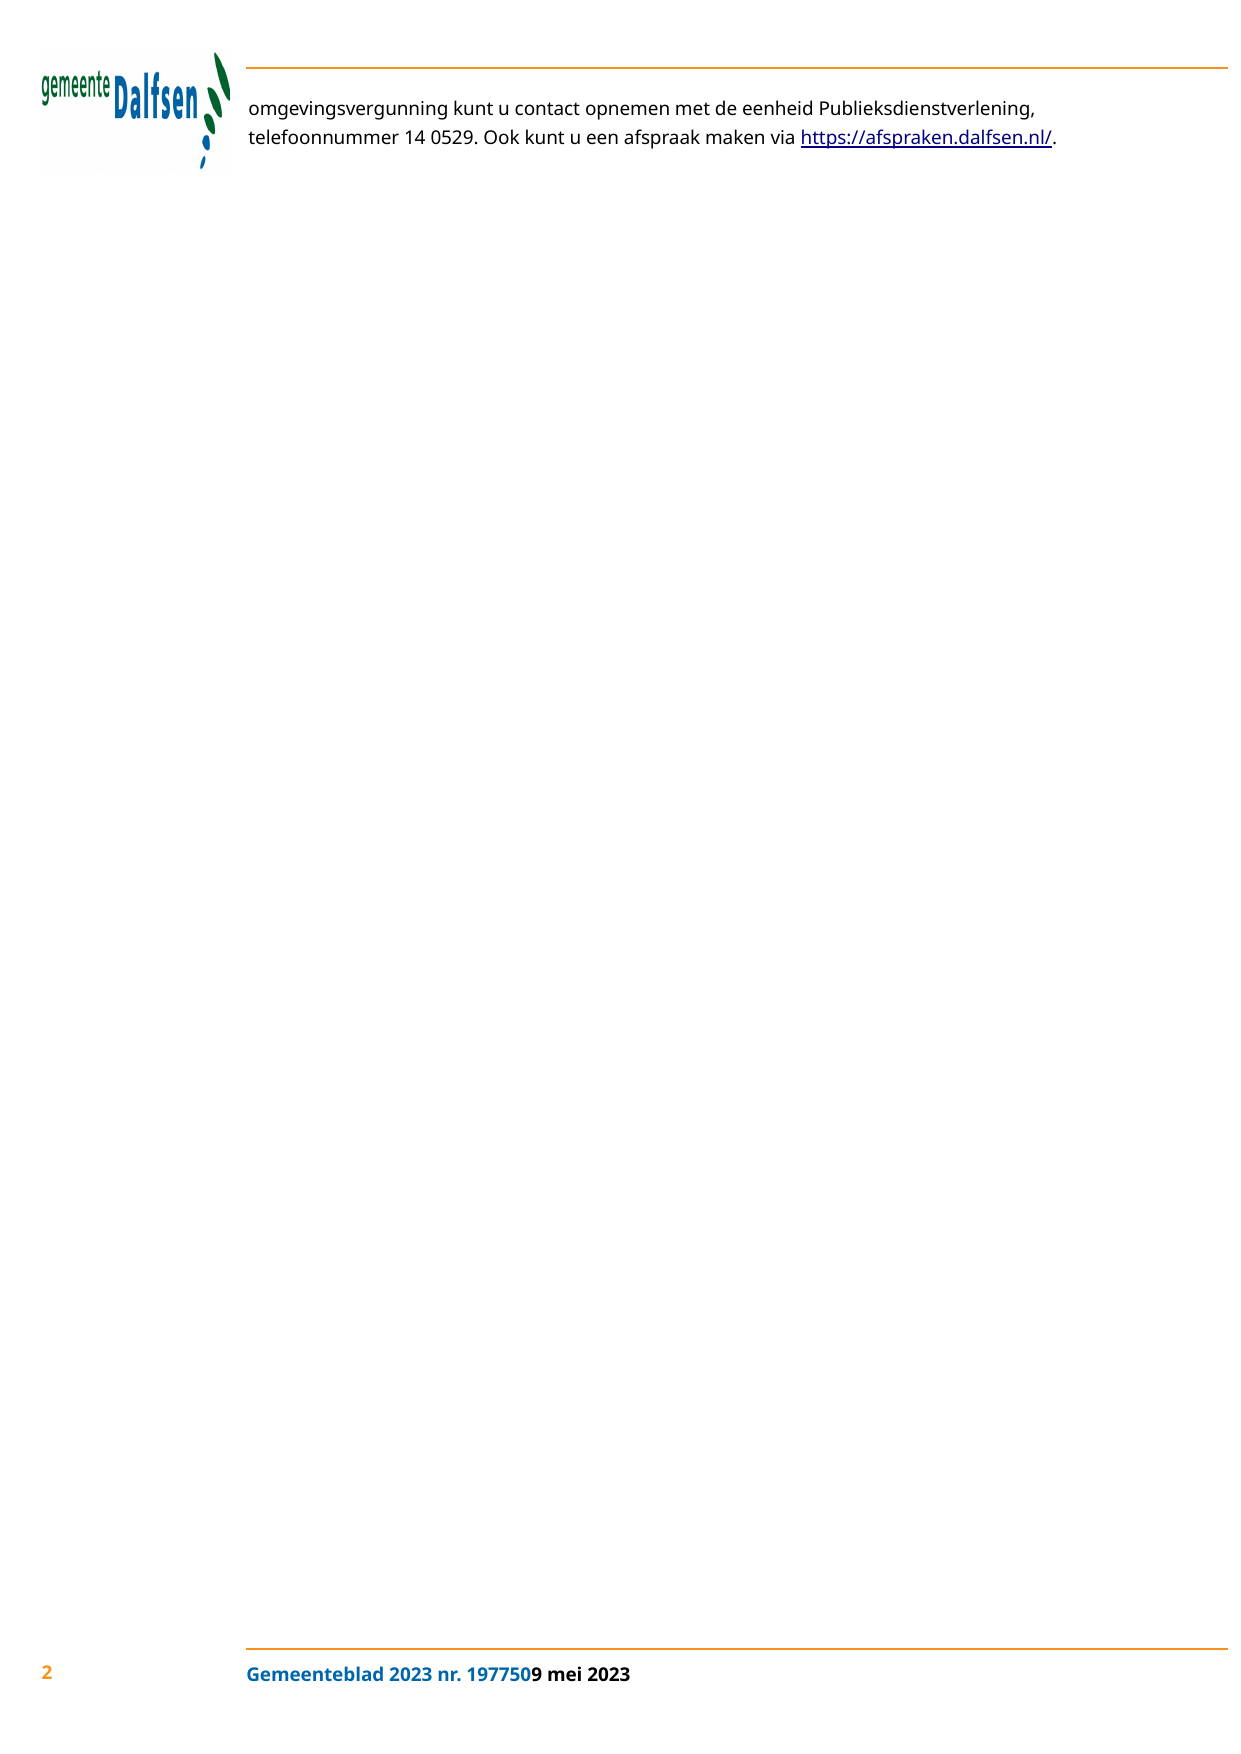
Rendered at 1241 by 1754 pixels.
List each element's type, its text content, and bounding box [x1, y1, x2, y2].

text omgevingsvergunning kunt u contact opnemen met de eenheid Publieksdienstverlening, telefoonnummer 14 0529. Ook kunt u een afspraak maken via https://afspraken.dalfsen.nl/. [248, 95, 1152, 150]
picture [41, 47, 231, 172]
